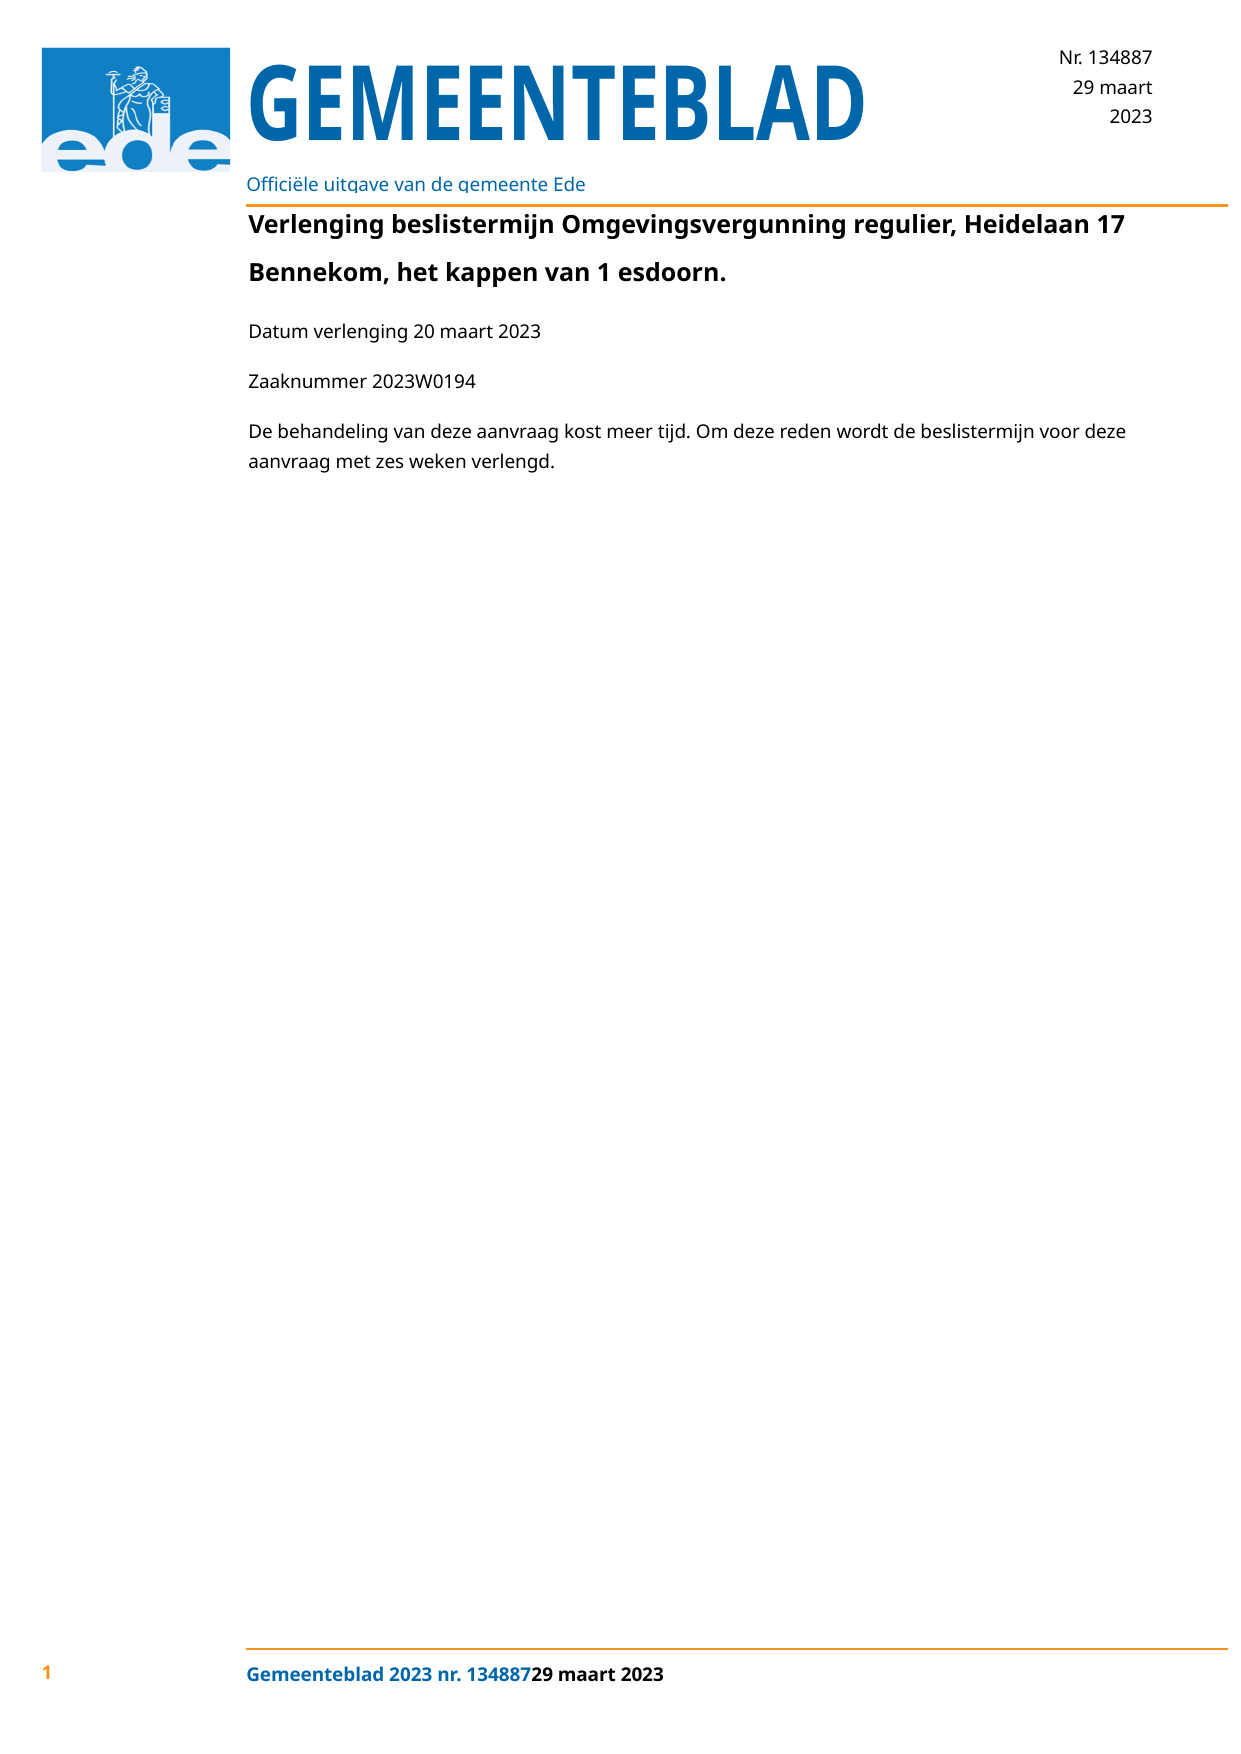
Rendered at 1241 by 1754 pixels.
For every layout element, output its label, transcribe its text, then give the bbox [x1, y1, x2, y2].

text De behandeling van deze aanvraag kost meer tijd. Om deze reden wordt de beslistermijn voor deze aanvraag met zes weken verlengd. [248, 419, 1152, 474]
picture [41, 47, 231, 172]
text Verlenging beslistermijn Omgevingsvergunning regulier, Heidelaan 17 Bennekom, het kappen van 1 esdoorn. [248, 207, 1152, 288]
text Datum verlenging 20 maart 2023 [248, 318, 1152, 344]
text Zaaknummer 2023W0194 [248, 368, 1152, 394]
